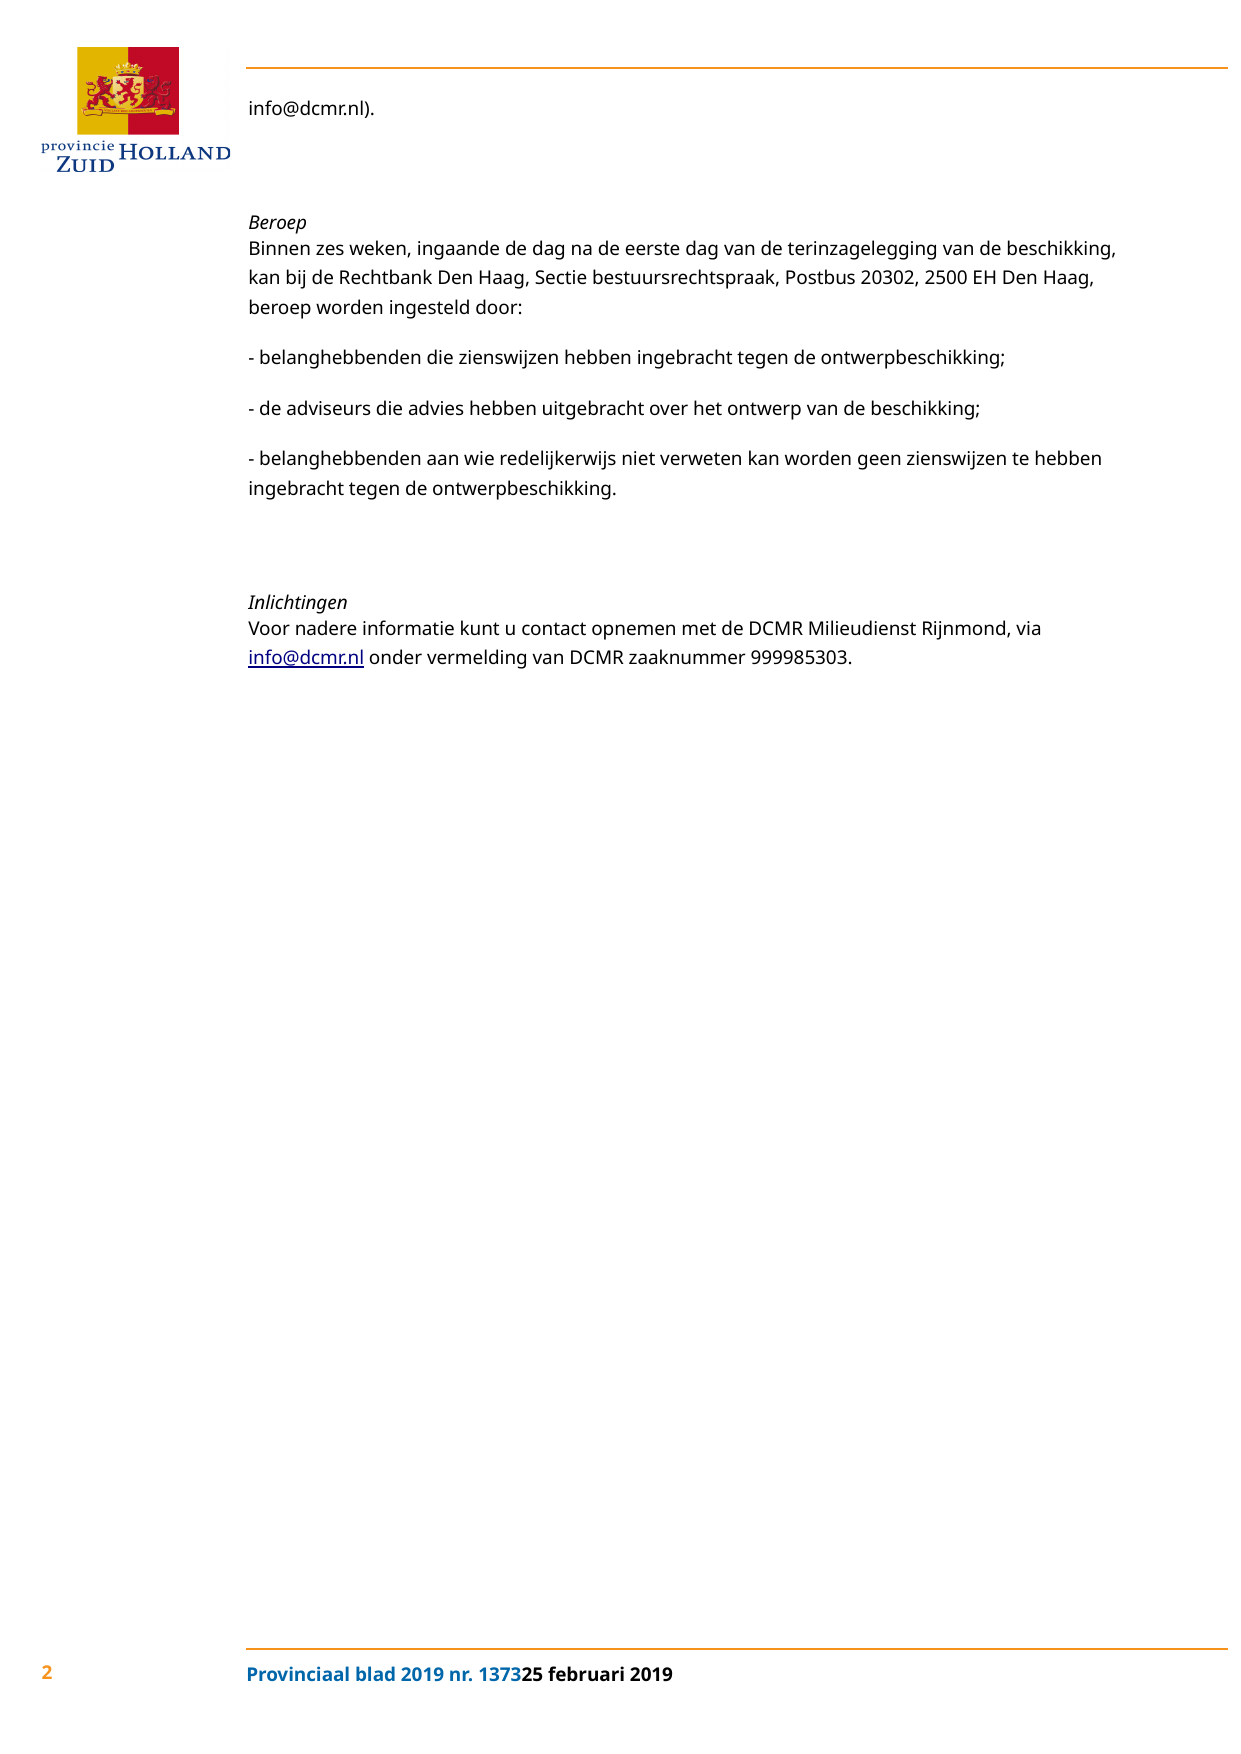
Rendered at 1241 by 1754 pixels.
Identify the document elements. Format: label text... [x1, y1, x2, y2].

text - belanghebbenden die zienswijzen hebben ingebracht tegen de ontwerpbeschikking; [248, 344, 1152, 370]
text info@dcmr.nl). [248, 95, 1152, 121]
text Inlichtingen [248, 589, 1152, 615]
text - de adviseurs die advies hebben uitgebracht over het ontwerp van de beschikking; [248, 395, 1152, 421]
text Voor nadere informatie kunt u contact opnemen met de DCMR Milieudienst Rijnmond, via info@dcmr.nl onder vermelding van DCMR zaaknummer 999985303. [248, 615, 1152, 670]
picture [41, 47, 231, 172]
text Beroep [248, 209, 1152, 235]
text - belanghebbenden aan wie redelijkerwijs niet verweten kan worden geen zienswijzen te hebben ingebracht tegen de ontwerpbeschikking. [248, 445, 1152, 501]
text Binnen zes weken, ingaande de dag na de eerste dag van de terinzagelegging van de beschikking, kan bij de Rechtbank Den Haag, Sectie bestuursrechtspraak, Postbus 20302, 2500 EH Den Haag, beroep worden ingesteld door: [248, 235, 1152, 320]
